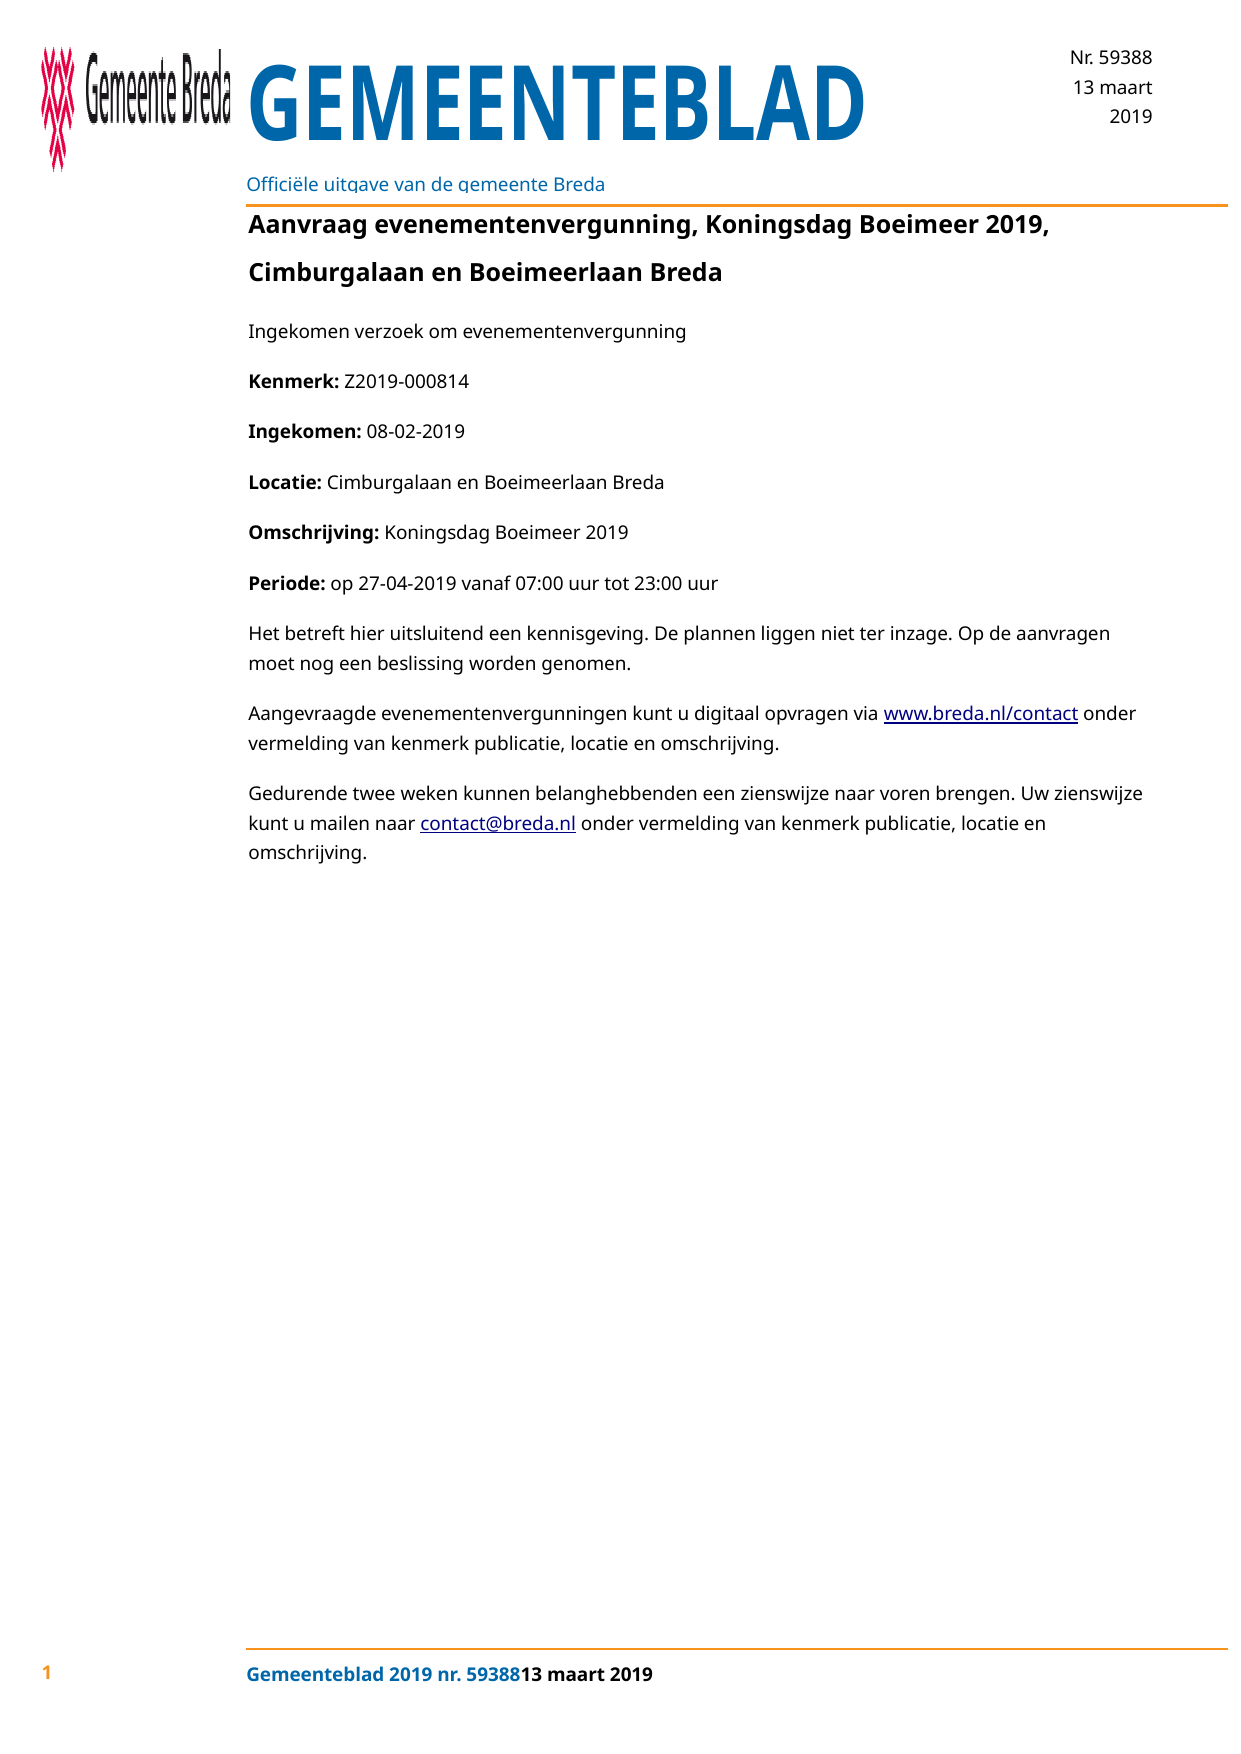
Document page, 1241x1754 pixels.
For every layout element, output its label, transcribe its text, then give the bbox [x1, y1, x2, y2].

text Aangevraagde evenementenvergunningen kunt u digitaal opvragen via www.breda.nl/contact onder vermelding van kenmerk publicatie, locatie en omschrijving. [248, 700, 1152, 756]
text Periode: op 27-04-2019 vanaf 07:00 uur tot 23:00 uur [248, 570, 1152, 596]
text Ingekomen: 08-02-2019 [248, 419, 1152, 444]
text Omschrijving: Koningsdag Boeimeer 2019 [248, 519, 1152, 545]
text Ingekomen verzoek om evenementenvergunning [248, 318, 1152, 344]
text Kenmerk: Z2019-000814 [248, 368, 1152, 394]
text Locatie: Cimburgalaan en Boeimeerlaan Breda [248, 469, 1152, 495]
picture [41, 47, 231, 172]
text Gedurende twee weken kunnen belanghebbenden een zienswijze naar voren brengen. Uw zienswijze kunt u mailen naar contact@breda.nl onder vermelding van kenmerk publicatie, locatie en omschrijving. [248, 780, 1152, 865]
text Aanvraag evenementenvergunning, Koningsdag Boeimeer 2019, Cimburgalaan en Boeimeerlaan Breda [248, 207, 1152, 288]
text Het betreft hier uitsluitend een kennisgeving. De plannen liggen niet ter inzage. Op de aanvragen moet nog een beslissing worden genomen. [248, 620, 1152, 676]
